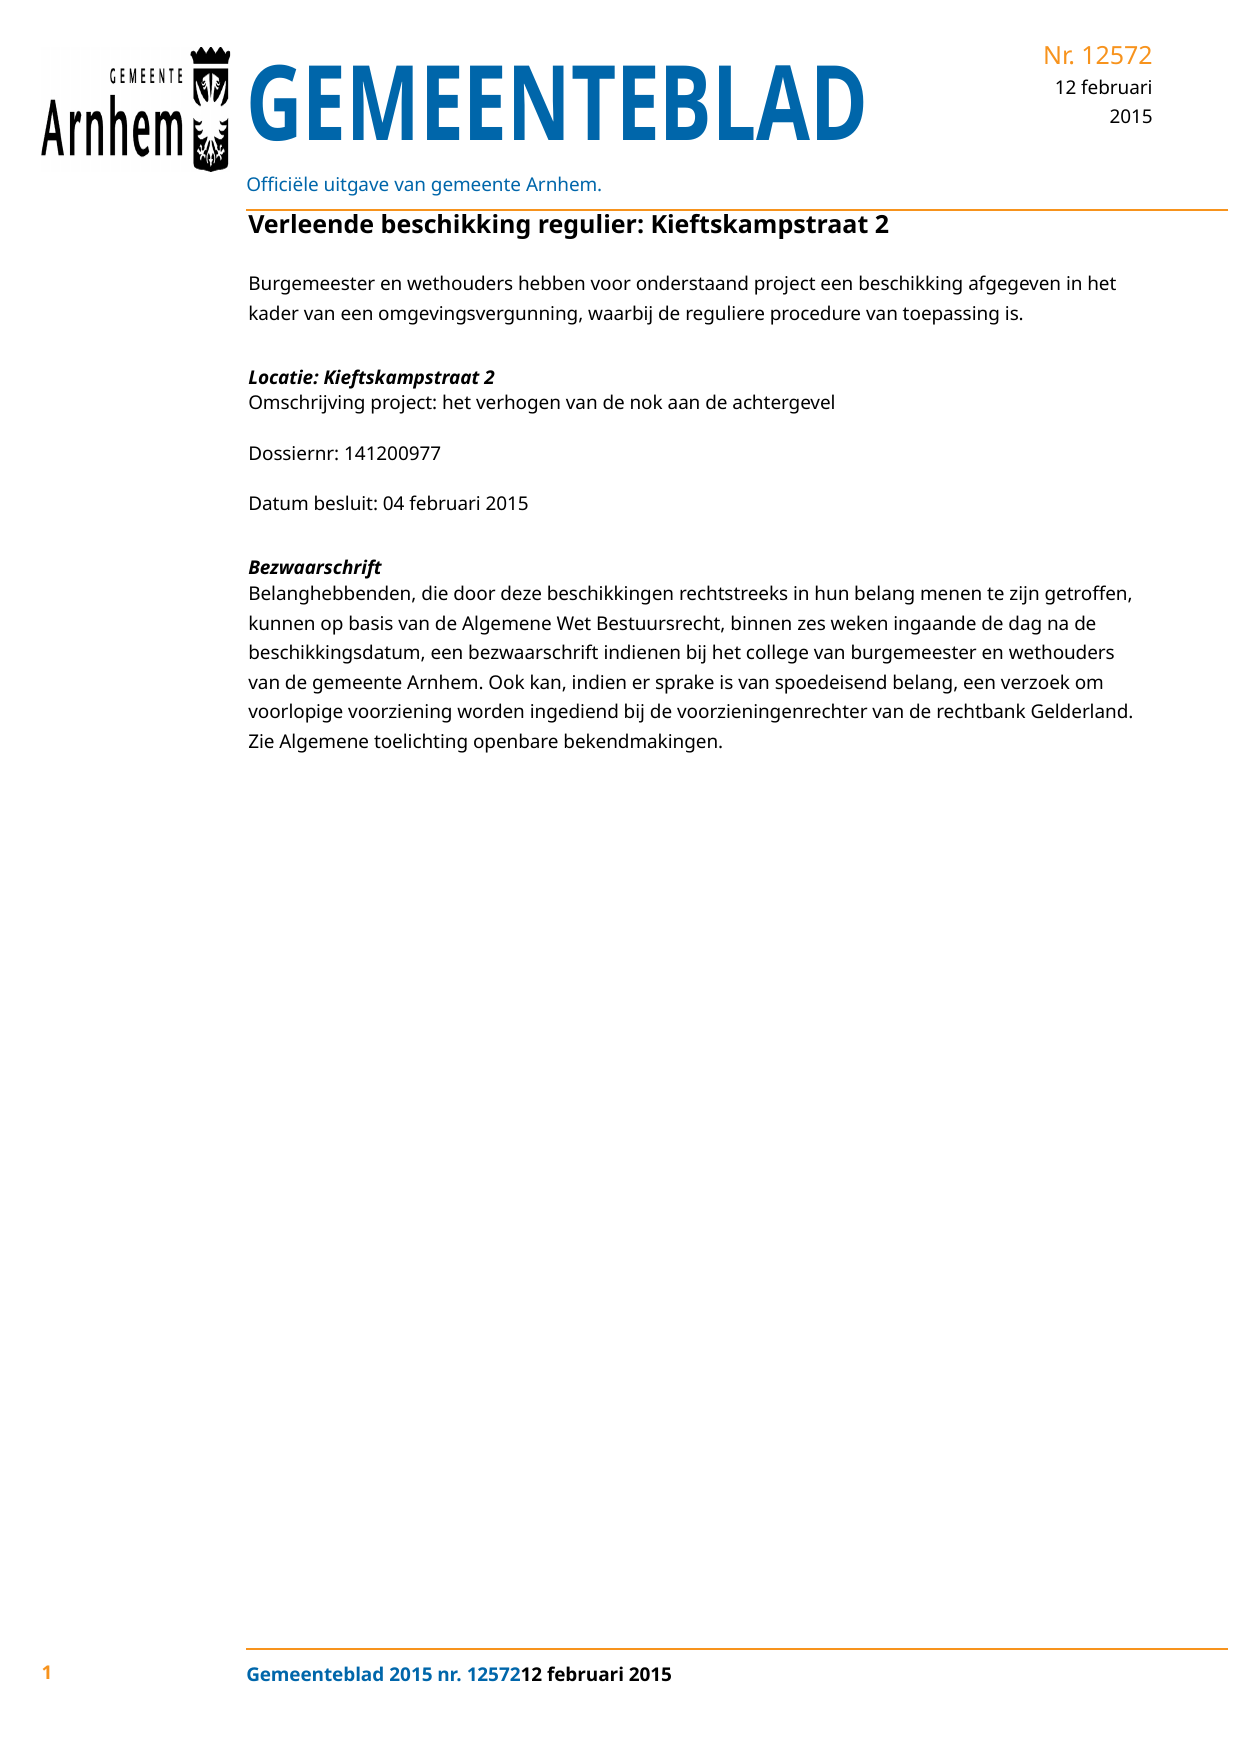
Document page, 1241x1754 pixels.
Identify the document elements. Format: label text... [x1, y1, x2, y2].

text Dossiernr: 141200977 [248, 440, 1152, 466]
text Omschrijving project: het verhogen van de nok aan de achtergevel [248, 389, 1152, 415]
text Burgemeester en wethouders hebben voor onderstaand project een beschikking afgegeven in het kader van een omgevingsvergunning, waarbij de reguliere procedure van toepassing is. [248, 270, 1152, 326]
text Datum besluit: 04 februari 2015 [248, 490, 1152, 516]
picture [41, 47, 231, 172]
text Bezwaarschrift [248, 554, 1152, 580]
text Locatie: Kieftskampstraat 2 [248, 364, 1152, 389]
text Belanghebbenden, die door deze beschikkingen rechtstreeks in hun belang menen te zijn getroffen, kunnen op basis van de Algemene Wet Bestuursrecht, binnen zes weken ingaande de dag na de beschikkingsdatum, een bezwaarschrift indienen bij het college van burgemeester en wethouders van de gemeente Arnhem. Ook kan, indien er sprake is van spoedeisend belang, een verzoek om voorlopige voorziening worden ingediend bij de voorzieningenrechter van de rechtbank Gelderland. Zie Algemene toelichting openbare bekendmakingen. [248, 580, 1152, 754]
text Verleende beschikking regulier: Kieftskampstraat 2 [248, 211, 1152, 241]
